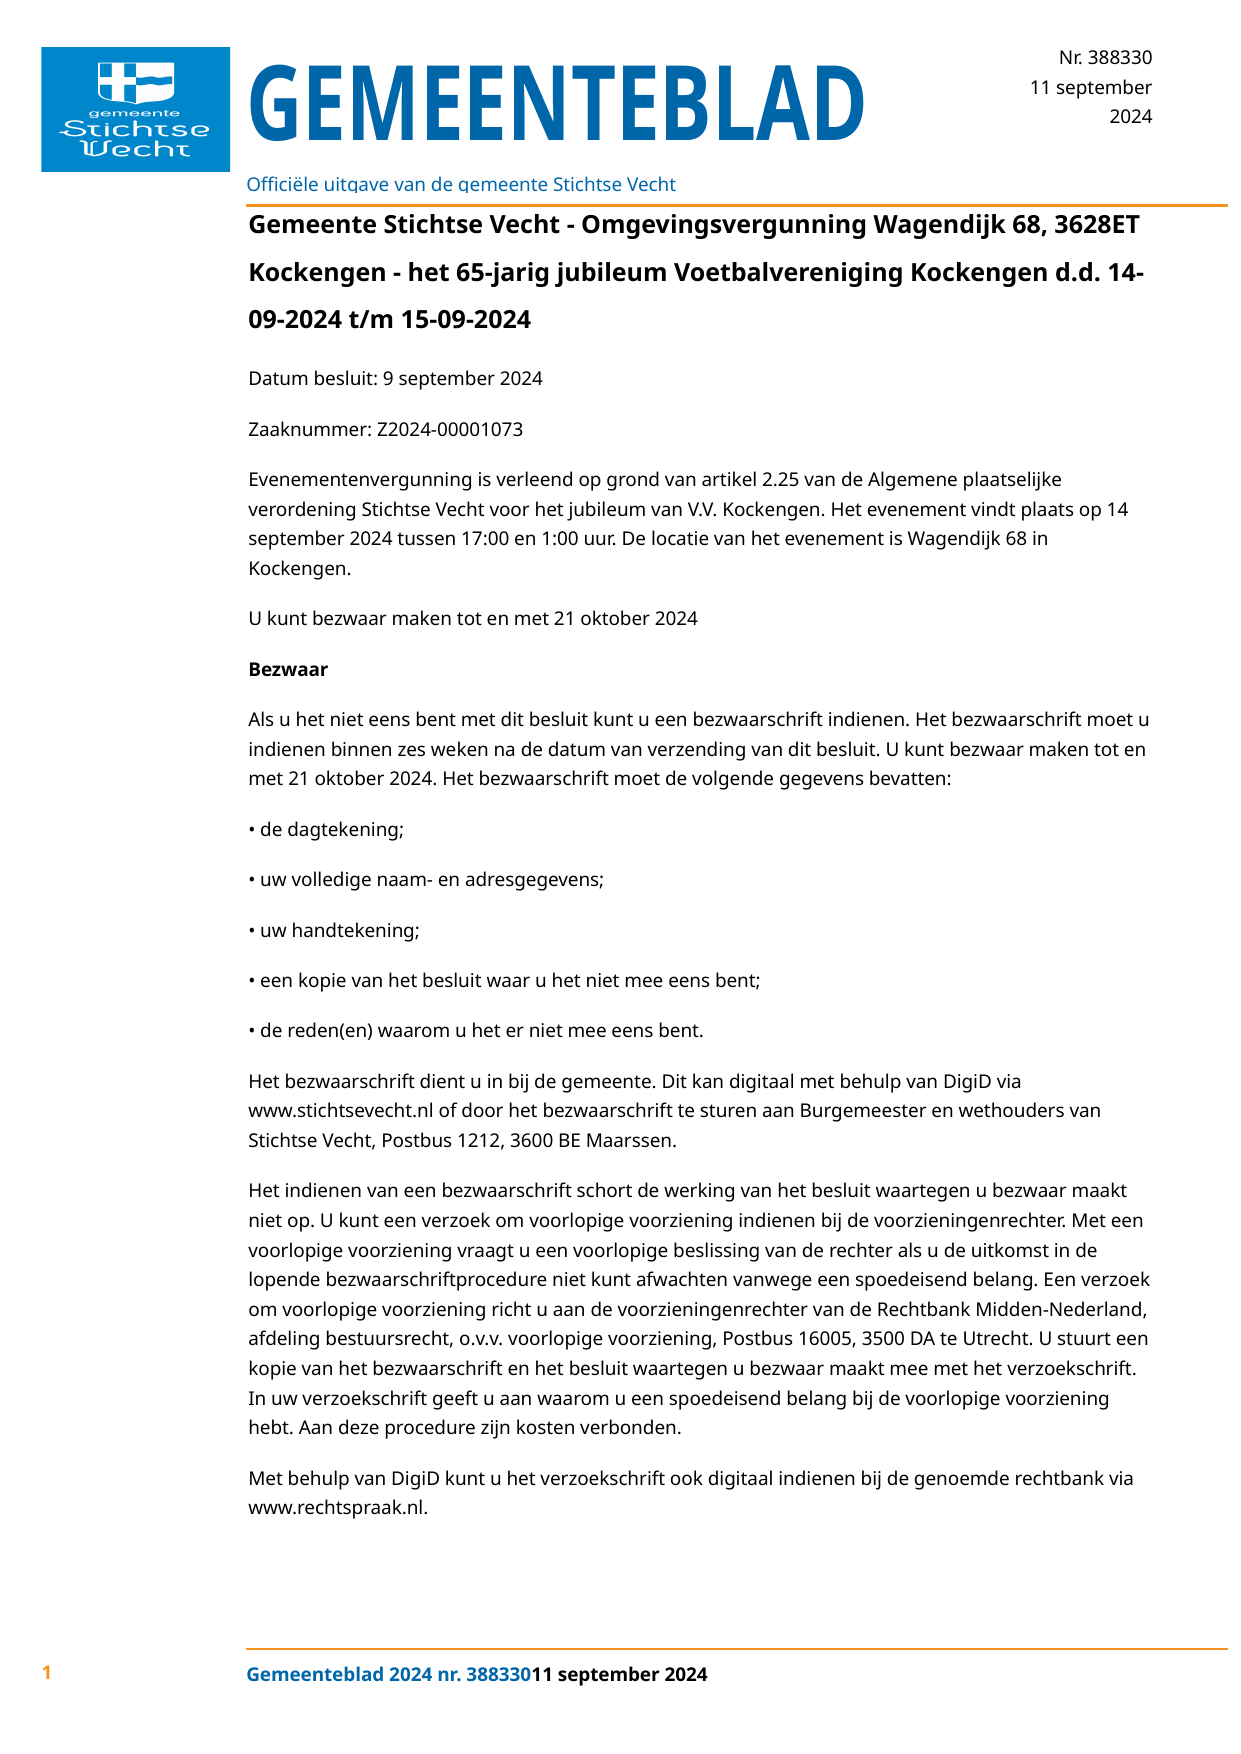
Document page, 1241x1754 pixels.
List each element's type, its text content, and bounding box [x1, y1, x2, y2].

text Zaaknummer: Z2024-00001073 [248, 416, 1152, 442]
text • uw handtekening; [248, 917, 1152, 942]
text Als u het niet eens bent met dit besluit kunt u een bezwaarschrift indienen. Het bezwaarschrift moet u indienen binnen zes weken na de datum van verzending van dit besluit. U kunt bezwaar maken tot en met 21 oktober 2024. Het bezwaarschrift moet de volgende gegevens bevatten: [248, 706, 1152, 791]
text Evenementenvergunning is verleend op grond van artikel 2.25 van de Algemene plaatselijke verordening Stichtse Vecht voor het jubileum van V.V. Kockengen. Het evenement vindt plaats op 14 september 2024 tussen 17:00 en 1:00 uur. De locatie van het evenement is Wagendijk 68 in Kockengen. [248, 466, 1152, 581]
text • de dagtekening; [248, 816, 1152, 842]
picture [137, 63, 174, 103]
text Bezwaar [248, 656, 1152, 682]
text • de reden(en) waarom u het er niet mee eens bent. [248, 1018, 1152, 1043]
text • uw volledige naam- en adresgegevens; [248, 866, 1152, 892]
picture [99, 63, 135, 101]
text Gemeente Stichtse Vecht - Omgevingsvergunning Wagendijk 68, 3628ET Kockengen - het 65-jarig jubileum Voetbalvereniging Kockengen d.d. 14-09-2024 t/m 15-09-2024 [248, 207, 1152, 336]
text U kunt bezwaar maken tot en met 21 oktober 2024 [248, 606, 1152, 631]
text Het indienen van een bezwaarschrift schort de werking van het besluit waartegen u bezwaar maakt niet op. U kunt een verzoek om voorlopige voorziening indienen bij de voorzieningenrechter. Met een voorlopige voorziening vraagt u een voorlopige beslissing van de rechter als u de uitkomst in de lopende bezwaarschriftprocedure niet kunt afwachten vanwege een spoedeisend belang. Een verzoek om voorlopige voorziening richt u aan de voorzieningenrechter van de Rechtbank Midden-Nederland, afdeling bestuursrecht, o.v.v. voorlopige voorziening, Postbus 16005, 3500 DA te Utrecht. U stuurt een kopie van het bezwaarschrift en het besluit waartegen u bezwaar maakt mee met het verzoekschrift. In uw verzoekschrift geeft u aan waarom u een spoedeisend belang bij de voorlopige voorziening hebt. Aan deze procedure zijn kosten verbonden. [248, 1178, 1152, 1440]
text Met behulp van DigiD kunt u het verzoekschrift ook digitaal indienen bij de genoemde rechtbank via www.rechtspraak.nl. [248, 1465, 1152, 1520]
text Het bezwaarschrift dient u in bij de gemeente. Dit kan digitaal met behulp van DigiD via www.stichtsevecht.nl of door het bezwaarschrift te sturen aan Burgemeester en wethouders van Stichtse Vecht, Postbus 1212, 3600 BE Maarssen. [248, 1068, 1152, 1153]
text • een kopie van het besluit waar u het niet mee eens bent; [248, 967, 1152, 993]
text Datum besluit: 9 september 2024 [248, 366, 1152, 391]
